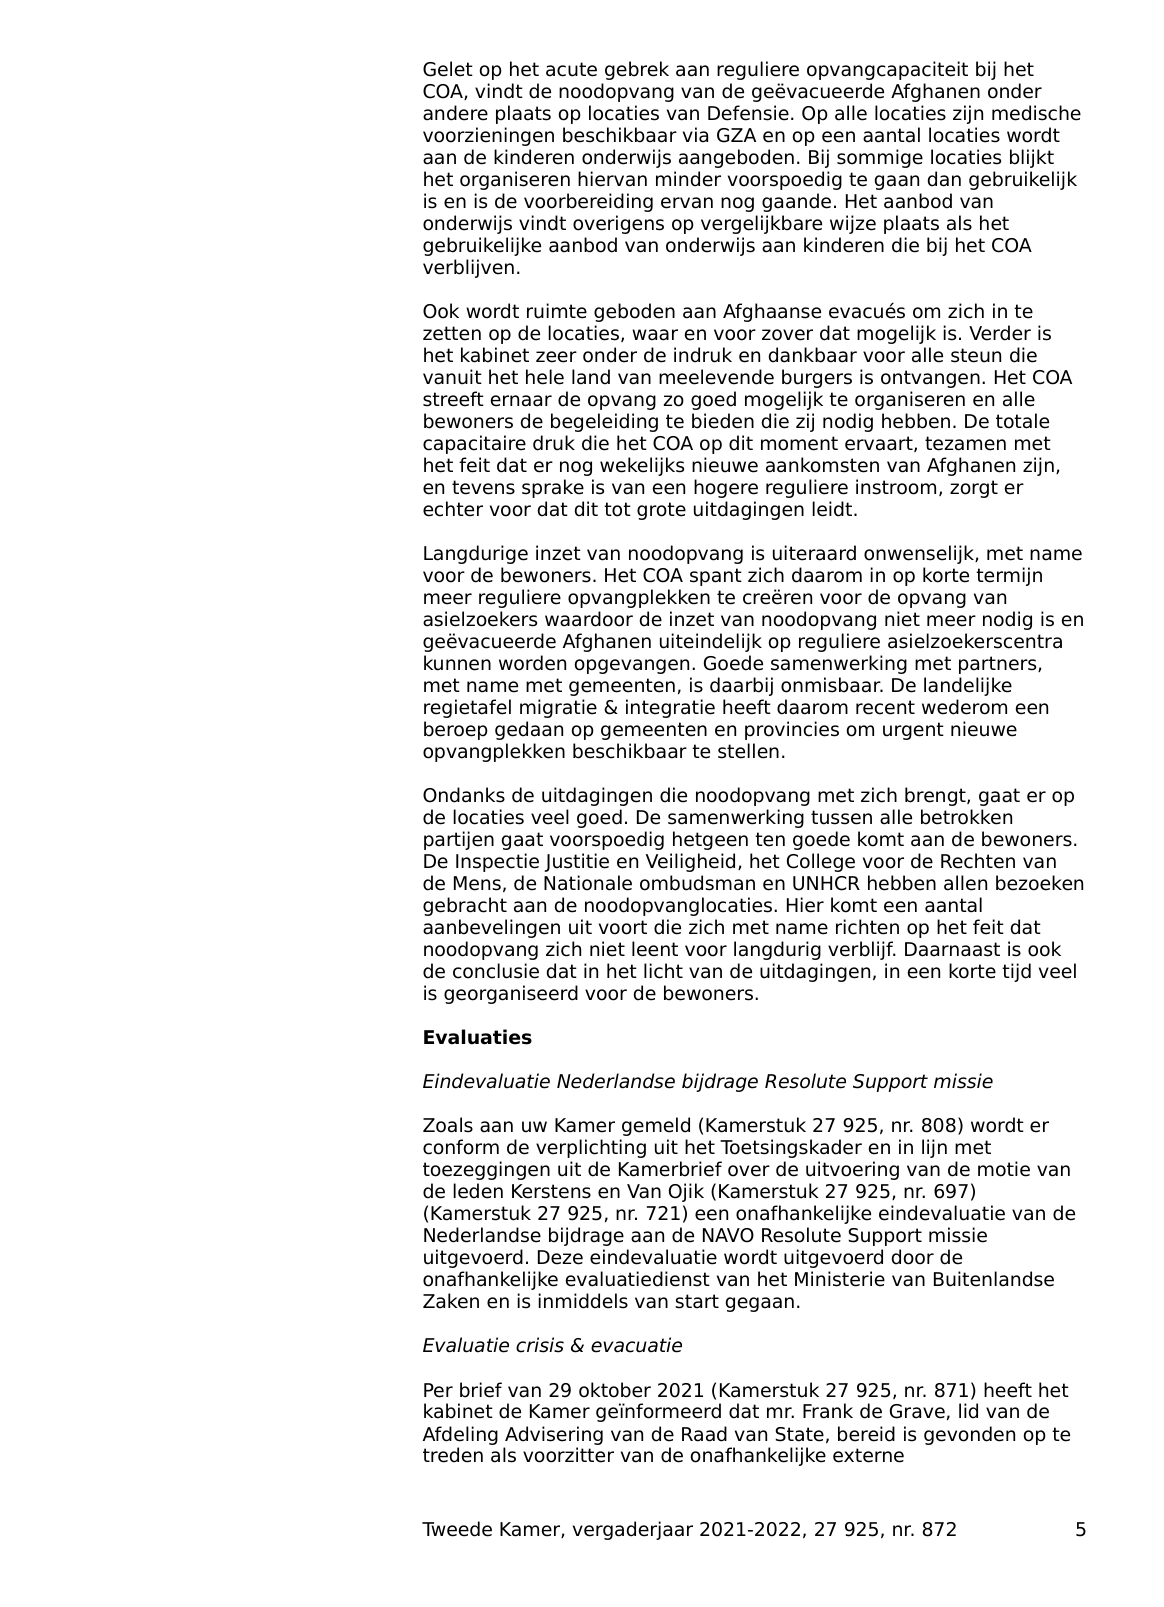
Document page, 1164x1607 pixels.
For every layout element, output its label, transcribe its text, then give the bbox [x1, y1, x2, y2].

text Gelet op het acute gebrek aan reguliere opvangcapaciteit bij het COA, vindt de noodopvang van de geëvacueerde Afghanen onder andere plaats op locaties van Defensie. Op alle locaties zijn medische voorzieningen beschikbaar via GZA en op een aantal locaties wordt aan de kinderen onderwijs aangeboden. Bij sommige locaties blijkt het organiseren hiervan minder voorspoedig te gaan dan gebruikelijk is en is de voorbereiding ervan nog gaande. Het aanbod van onderwijs vindt overigens op vergelijkbare wijze plaats als het gebruikelijke aanbod van onderwijs aan kinderen die bij het COA verblijven. [422, 59, 1087, 279]
subtitle Evaluaties [422, 1027, 1087, 1049]
subtitle Evaluatie crisis & evacuatie [422, 1335, 1087, 1357]
text Ook wordt ruimte geboden aan Afghaanse evacués om zich in te zetten op de locaties, waar en voor zover dat mogelijk is. Verder is het kabinet zeer onder de indruk en dankbaar voor alle steun die vanuit het hele land van meelevende burgers is ontvangen. Het COA streeft ernaar de opvang zo goed mogelijk te organiseren en alle bewoners de begeleiding te bieden die zij nodig hebben. De totale capacitaire druk die het COA op dit moment ervaart, tezamen met het feit dat er nog wekelijks nieuwe aankomsten van Afghanen zijn, en tevens sprake is van een hogere reguliere instroom, zorgt er echter voor dat dit tot grote uitdagingen leidt. [422, 301, 1087, 521]
text Zoals aan uw Kamer gemeld (Kamerstuk 27 925, nr. 808) wordt er conform de verplichting uit het Toetsingskader en in lijn met toezeggingen uit de Kamerbrief over de uitvoering van de motie van de leden Kerstens en Van Ojik (Kamerstuk 27 925, nr. 697) (Kamerstuk 27 925, nr. 721) een onafhankelijke eindevaluatie van de Nederlandse bijdrage aan de NAVO Resolute Support missie uitgevoerd. Deze eindevaluatie wordt uitgevoerd door de onafhankelijke evaluatiedienst van het Ministerie van Buitenlandse Zaken en is inmiddels van start gegaan. [422, 1115, 1087, 1313]
text Ondanks de uitdagingen die noodopvang met zich brengt, gaat er op de locaties veel goed. De samenwerking tussen alle betrokken partijen gaat voorspoedig hetgeen ten goede komt aan de bewoners. De Inspectie Justitie en Veiligheid, het College voor de Rechten van de Mens, de Nationale ombudsman en UNHCR hebben allen bezoeken gebracht aan de noodopvanglocaties. Hier komt een aantal aanbevelingen uit voort die zich met name richten op het feit dat noodopvang zich niet leent voor langdurig verblijf. Daarnaast is ook de conclusie dat in het licht van de uitdagingen, in een korte tijd veel is georganiseerd voor de bewoners. [422, 785, 1087, 1005]
subtitle Eindevaluatie Nederlandse bijdrage Resolute Support missie [422, 1071, 1087, 1093]
text Langdurige inzet van noodopvang is uiteraard onwenselijk, met name voor de bewoners. Het COA spant zich daarom in op korte termijn meer reguliere opvangplekken te creëren voor de opvang van asielzoekers waardoor de inzet van noodopvang niet meer nodig is en geëvacueerde Afghanen uiteindelijk op reguliere asielzoekerscentra kunnen worden opgevangen. Goede samenwerking met partners, met name met gemeenten, is daarbij onmisbaar. De landelijke regietafel migratie & integratie heeft daarom recent wederom een beroep gedaan op gemeenten en provincies om urgent nieuwe opvangplekken beschikbaar te stellen. [422, 543, 1087, 763]
text Per brief van 29 oktober 2021 (Kamerstuk 27 925, nr. 871) heeft het kabinet de Kamer geïnformeerd dat mr. Frank de Grave, lid van de Afdeling Advisering van de Raad van State, bereid is gevonden op te treden als voorzitter van de onafhankelijke externe [422, 1379, 1087, 1467]
